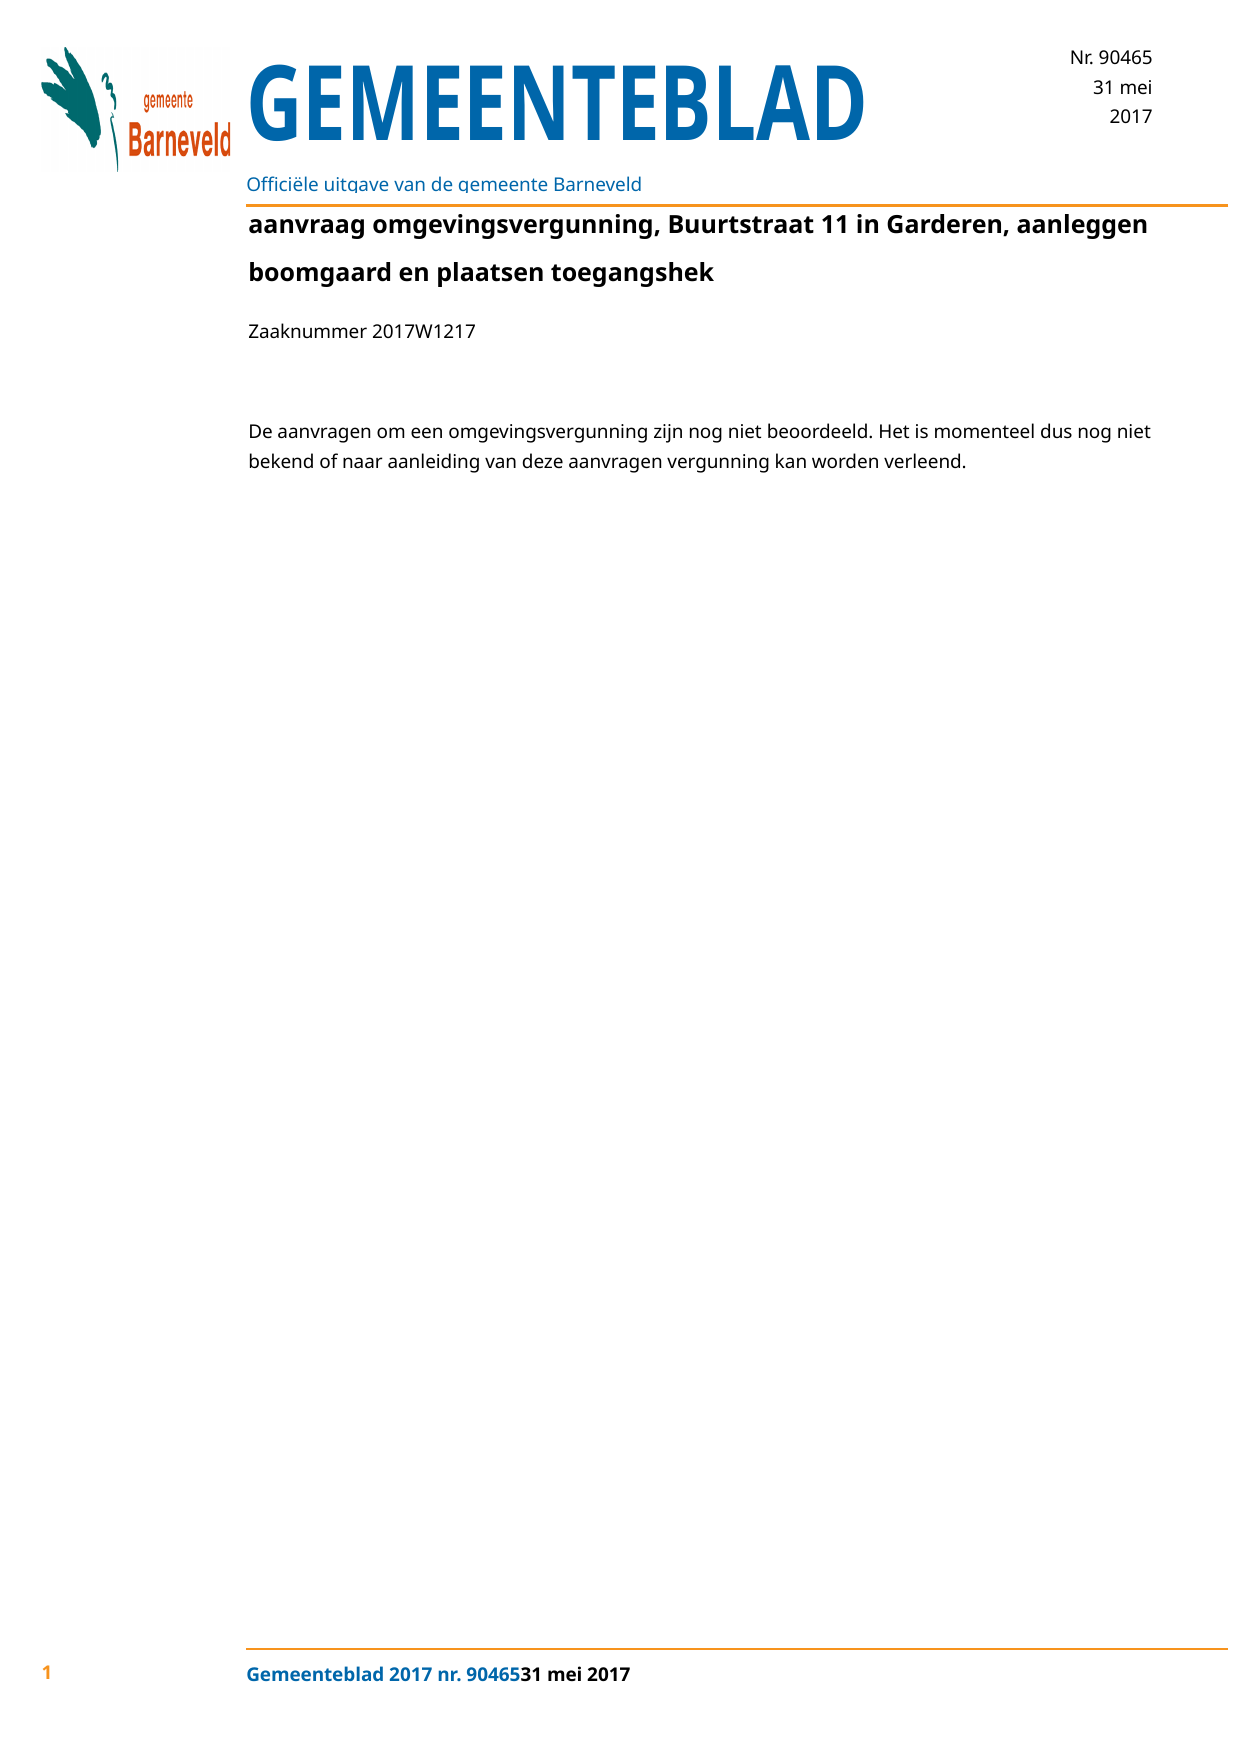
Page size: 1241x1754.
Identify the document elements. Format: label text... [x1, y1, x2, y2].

text aanvraag omgevingsvergunning, Buurtstraat 11 in Garderen, aanleggen boomgaard en plaatsen toegangshek [248, 207, 1152, 288]
text Zaaknummer 2017W1217 [248, 318, 1152, 344]
text De aanvragen om een omgevingsvergunning zijn nog niet beoordeeld. Het is momenteel dus nog niet bekend of naar aanleiding van deze aanvragen vergunning kan worden verleend. [248, 419, 1152, 474]
picture [41, 47, 231, 172]
